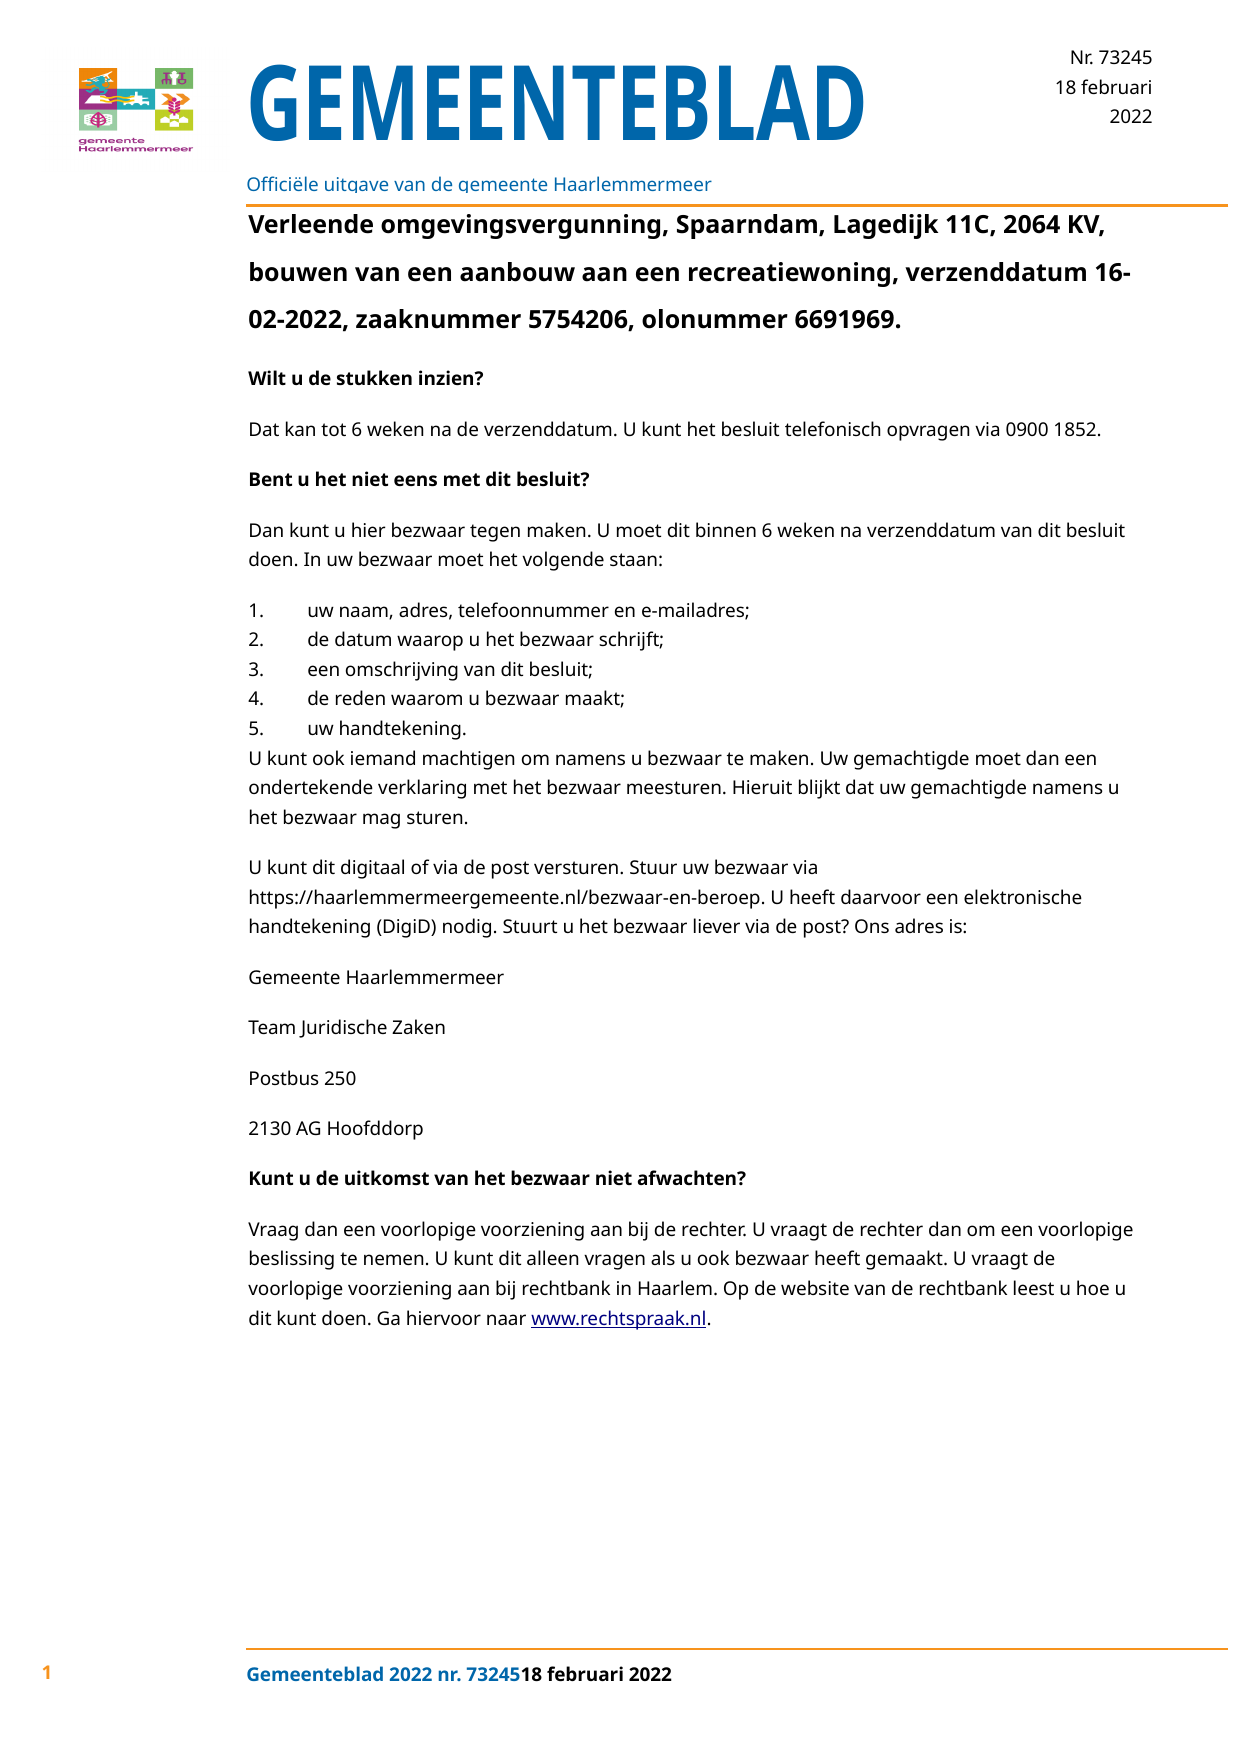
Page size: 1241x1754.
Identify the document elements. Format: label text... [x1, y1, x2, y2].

text Bent u het niet eens met dit besluit? [248, 466, 1152, 492]
text Vraag dan een voorlopige voorziening aan bij de rechter. U vraagt de rechter dan om een voorlopige beslissing te nemen. U kunt dit alleen vragen als u ook bezwaar heeft gemaakt. U vraagt de voorlopige voorziening aan bij rechtbank in Haarlem. Op de website van de rechtbank leest u hoe u dit kunt doen. Ga hiervoor naar www.rechtspraak.nl. [248, 1216, 1152, 1330]
list uw naam, adres, telefoonnummer en e-mailadres; [248, 597, 1152, 622]
text Dan kunt u hier bezwaar tegen maken. U moet dit binnen 6 weken na verzenddatum van dit besluit doen. In uw bezwaar moet het volgende staan: [248, 517, 1152, 572]
picture [41, 47, 231, 172]
text Verleende omgevingsvergunning, Spaarndam, Lagedijk 11C, 2064 KV, bouwen van een aanbouw aan een recreatiewoning, verzenddatum 16-02-2022, zaaknummer 5754206, olonummer 6691969. [248, 207, 1152, 336]
text Gemeente Haarlemmermeer [248, 964, 1152, 989]
text Dat kan tot 6 weken na de verzenddatum. U kunt het besluit telefonisch opvragen via 0900 1852. [248, 416, 1152, 442]
list de datum waarop u het bezwaar schrijft; [248, 626, 1152, 652]
text 2130 AG Hoofddorp [248, 1115, 1152, 1141]
text U kunt dit digitaal of via de post versturen. Stuur uw bezwaar via https://haarlemmermeergemeente.nl/bezwaar-en-beroep. U heeft daarvoor een elektronische handtekening (DigiD) nodig. Stuurt u het bezwaar liever via de post? Ons adres is: [248, 854, 1152, 939]
list uw handtekening. [248, 715, 1152, 741]
text Wilt u de stukken inzien? [248, 366, 1152, 391]
text U kunt ook iemand machtigen om namens u bezwaar te maken. Uw gemachtigde moet dan een ondertekende verklaring met het bezwaar meesturen. Hieruit blijkt dat uw gemachtigde namens u het bezwaar mag sturen. [248, 745, 1152, 829]
list de reden waarom u bezwaar maakt; [248, 686, 1152, 711]
text Team Juridische Zaken [248, 1014, 1152, 1040]
text Postbus 250 [248, 1065, 1152, 1090]
list een omschrijving van dit besluit; [248, 656, 1152, 682]
text Kunt u de uitkomst van het bezwaar niet afwachten? [248, 1166, 1152, 1191]
